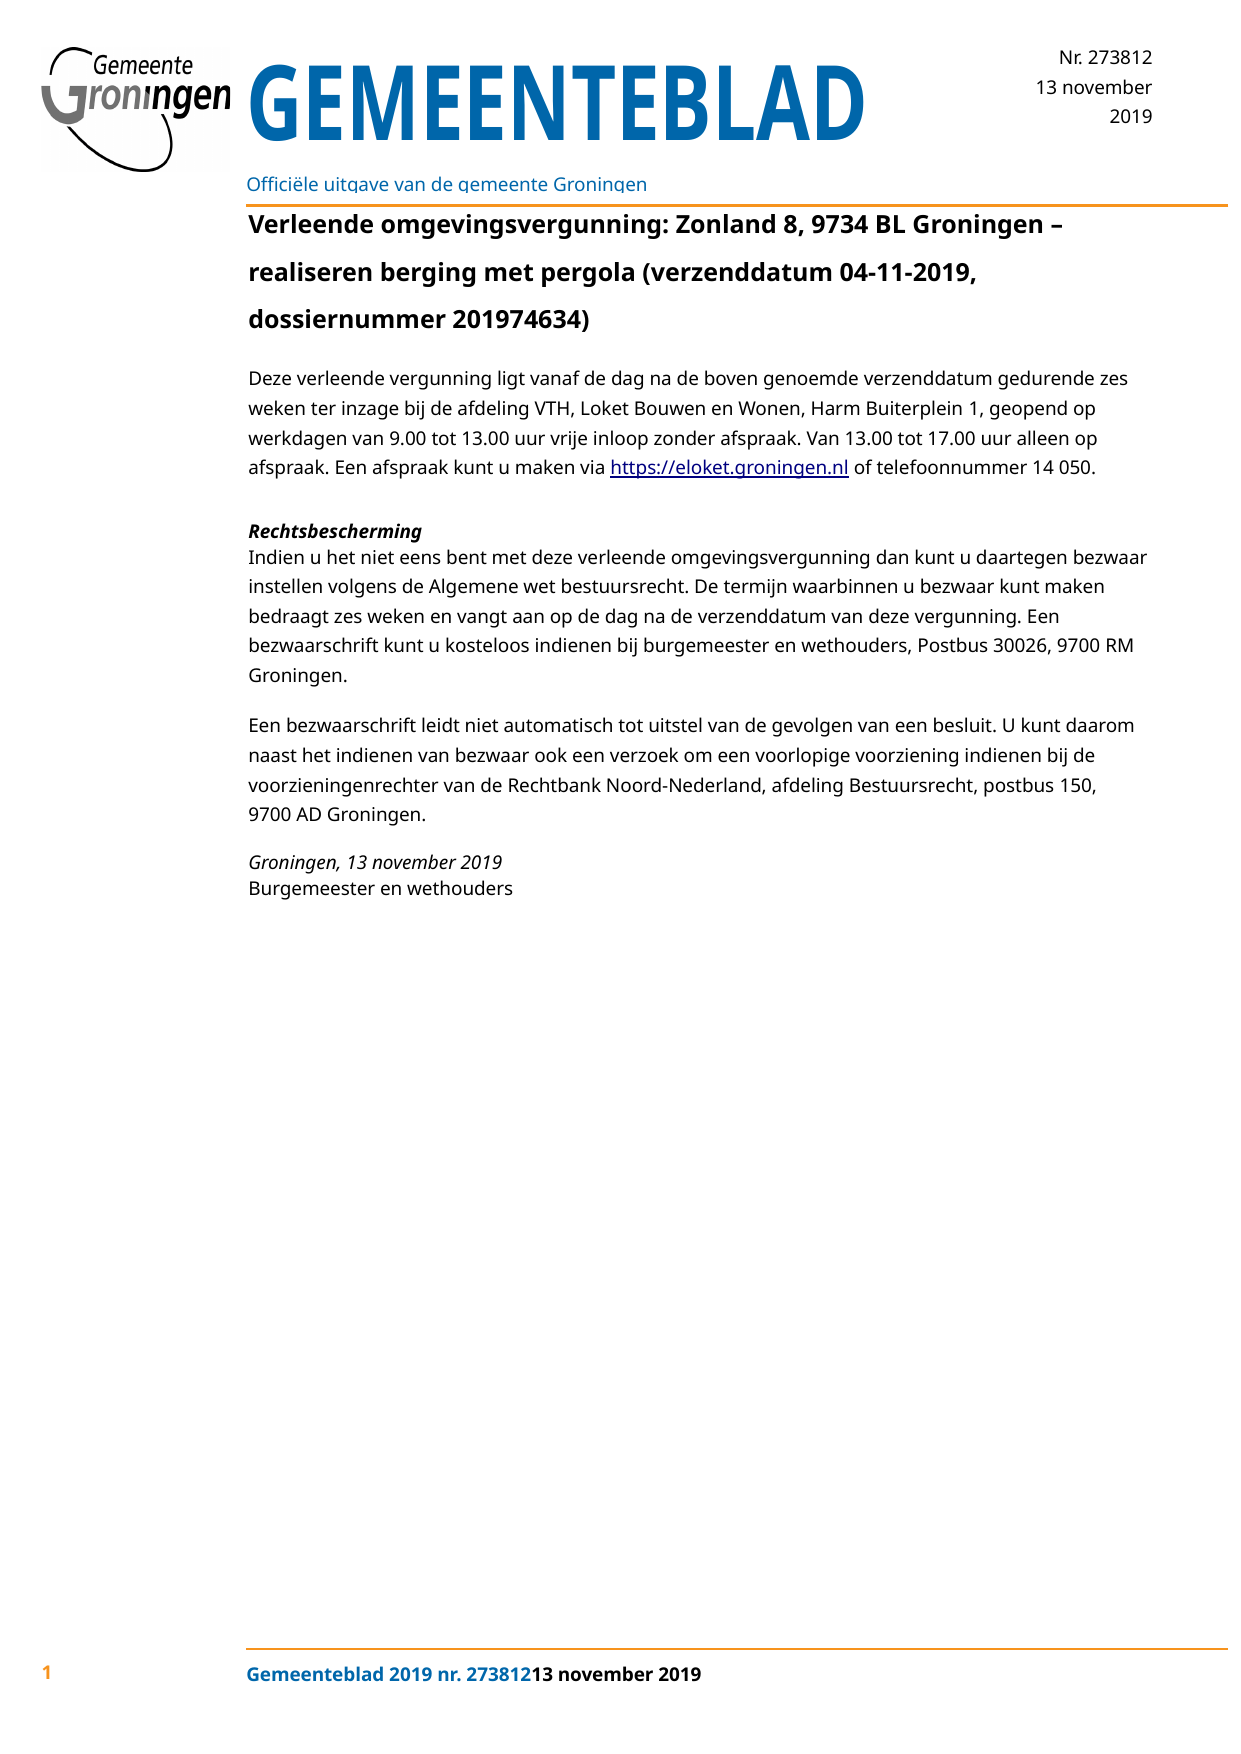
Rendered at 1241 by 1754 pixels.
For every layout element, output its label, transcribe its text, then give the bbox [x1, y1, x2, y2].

picture [41, 47, 231, 172]
text Een bezwaarschrift leidt niet automatisch tot uitstel van de gevolgen van een besluit. U kunt daarom naast het indienen van bezwaar ook een verzoek om een voorlopige voorziening indienen bij de voorzieningenrechter van de Rechtbank Noord-Nederland, afdeling Bestuursrecht, postbus 150, 9700 AD Groningen. [248, 713, 1152, 827]
text Rechtsbescherming [248, 518, 1152, 544]
text Burgemeester en wethouders [248, 875, 1152, 901]
text Verleende omgevingsvergunning: Zonland 8, 9734 BL Groningen – realiseren berging met pergola (verzenddatum 04-11-2019, dossiernummer 201974634) [248, 207, 1152, 336]
text Indien u het niet eens bent met deze verleende omgevingsvergunning dan kunt u daartegen bezwaar instellen volgens de Algemene wet bestuursrecht. De termijn waarbinnen u bezwaar kunt maken bedraagt zes weken en vangt aan op de dag na de verzenddatum van deze vergunning. Een bezwaarschrift kunt u kosteloos indienen bij burgemeester en wethouders, Postbus 30026, 9700 RM Groningen. [248, 544, 1152, 688]
text Groningen, 13 november 2019 [248, 849, 1152, 875]
text Deze verleende vergunning ligt vanaf de dag na de boven genoemde verzenddatum gedurende zes weken ter inzage bij de afdeling VTH, Loket Bouwen en Wonen, Harm Buiterplein 1, geopend op werkdagen van 9.00 tot 13.00 uur vrije inloop zonder afspraak. Van 13.00 tot 17.00 uur alleen op afspraak. Een afspraak kunt u maken via https://eloket.groningen.nl of telefoonnummer 14 050. [248, 366, 1152, 480]
